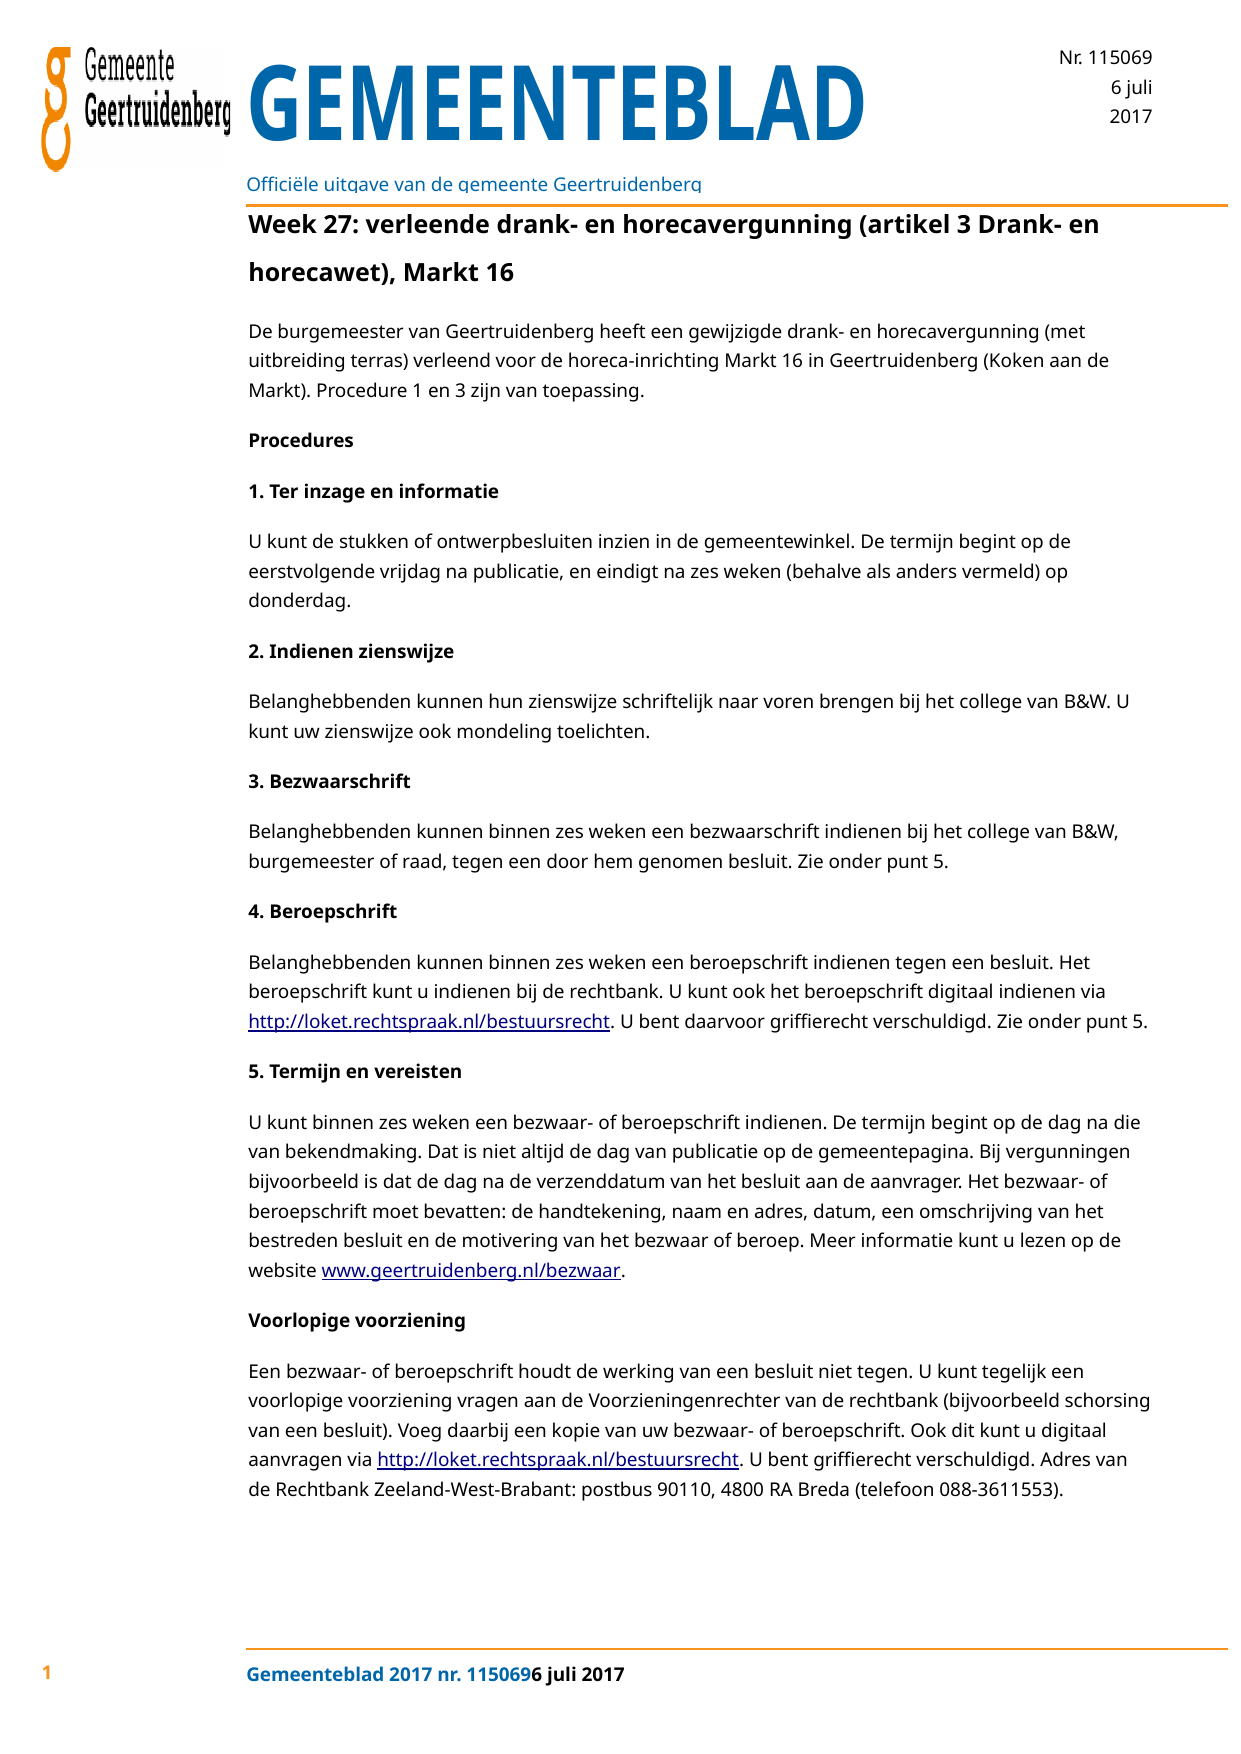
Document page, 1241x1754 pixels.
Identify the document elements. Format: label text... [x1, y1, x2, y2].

text Procedures [248, 427, 1152, 453]
text Belanghebbenden kunnen binnen zes weken een bezwaarschrift indienen bij het college van B&W, burgemeester of raad, tegen een door hem genomen besluit. Zie onder punt 5. [248, 819, 1152, 874]
text 4. Beroepschrift [248, 899, 1152, 924]
text 1. Ter inzage en informatie [248, 478, 1152, 504]
text Belanghebbenden kunnen hun zienswijze schriftelijk naar voren brengen bij het college van B&W. U kunt uw zienswijze ook mondeling toelichten. [248, 688, 1152, 744]
text Week 27: verleende drank- en horecavergunning (artikel 3 Drank- en horecawet), Markt 16 [248, 207, 1152, 288]
text U kunt binnen zes weken een bezwaar- of beroepschrift indienen. De termijn begint op de dag na die van bekendmaking. Dat is niet altijd de dag van publicatie op de gemeentepagina. Bij vergunningen bijvoorbeeld is dat de dag na de verzenddatum van het besluit aan de aanvrager. Het bezwaar- of beroepschrift moet bevatten: de handtekening, naam en adres, datum, een omschrijving van het bestreden besluit en de motivering van het bezwaar of beroep. Meer informatie kunt u lezen op de website www.geertruidenberg.nl/bezwaar. [248, 1109, 1152, 1283]
text Een bezwaar- of beroepschrift houdt de werking van een besluit niet tegen. U kunt tegelijk een voorlopige voorziening vragen aan de Voorzieningenrechter van de rechtbank (bijvoorbeeld schorsing van een besluit). Voeg daarbij een kopie van uw bezwaar- of beroepschrift. Ook dit kunt u digitaal aanvragen via http://loket.rechtspraak.nl/bestuursrecht. U bent griffierecht verschuldigd. Adres van de Rechtbank Zeeland-West-Brabant: postbus 90110, 4800 RA Breda (telefoon 088-3611553). [248, 1358, 1152, 1502]
text Belanghebbenden kunnen binnen zes weken een beroepschrift indienen tegen een besluit. Het beroepschrift kunt u indienen bij de rechtbank. U kunt ook het beroepschrift digitaal indienen via http://loket.rechtspraak.nl/bestuursrecht. U bent daarvoor griffierecht verschuldigd. Zie onder punt 5. [248, 949, 1152, 1034]
text 2. Indienen zienswijze [248, 638, 1152, 664]
text U kunt de stukken of ontwerpbesluiten inzien in de gemeentewinkel. De termijn begint op de eerstvolgende vrijdag na publicatie, en eindigt na zes weken (behalve als anders vermeld) op donderdag. [248, 528, 1152, 613]
picture [41, 47, 231, 172]
text Voorlopige voorziening [248, 1307, 1152, 1333]
text De burgemeester van Geertruidenberg heeft een gewijzigde drank- en horecavergunning (met uitbreiding terras) verleend voor de horeca-inrichting Markt 16 in Geertruidenberg (Koken aan de Markt). Procedure 1 en 3 zijn van toepassing. [248, 318, 1152, 403]
text 3. Bezwaarschrift [248, 768, 1152, 794]
text 5. Termijn en vereisten [248, 1059, 1152, 1084]
